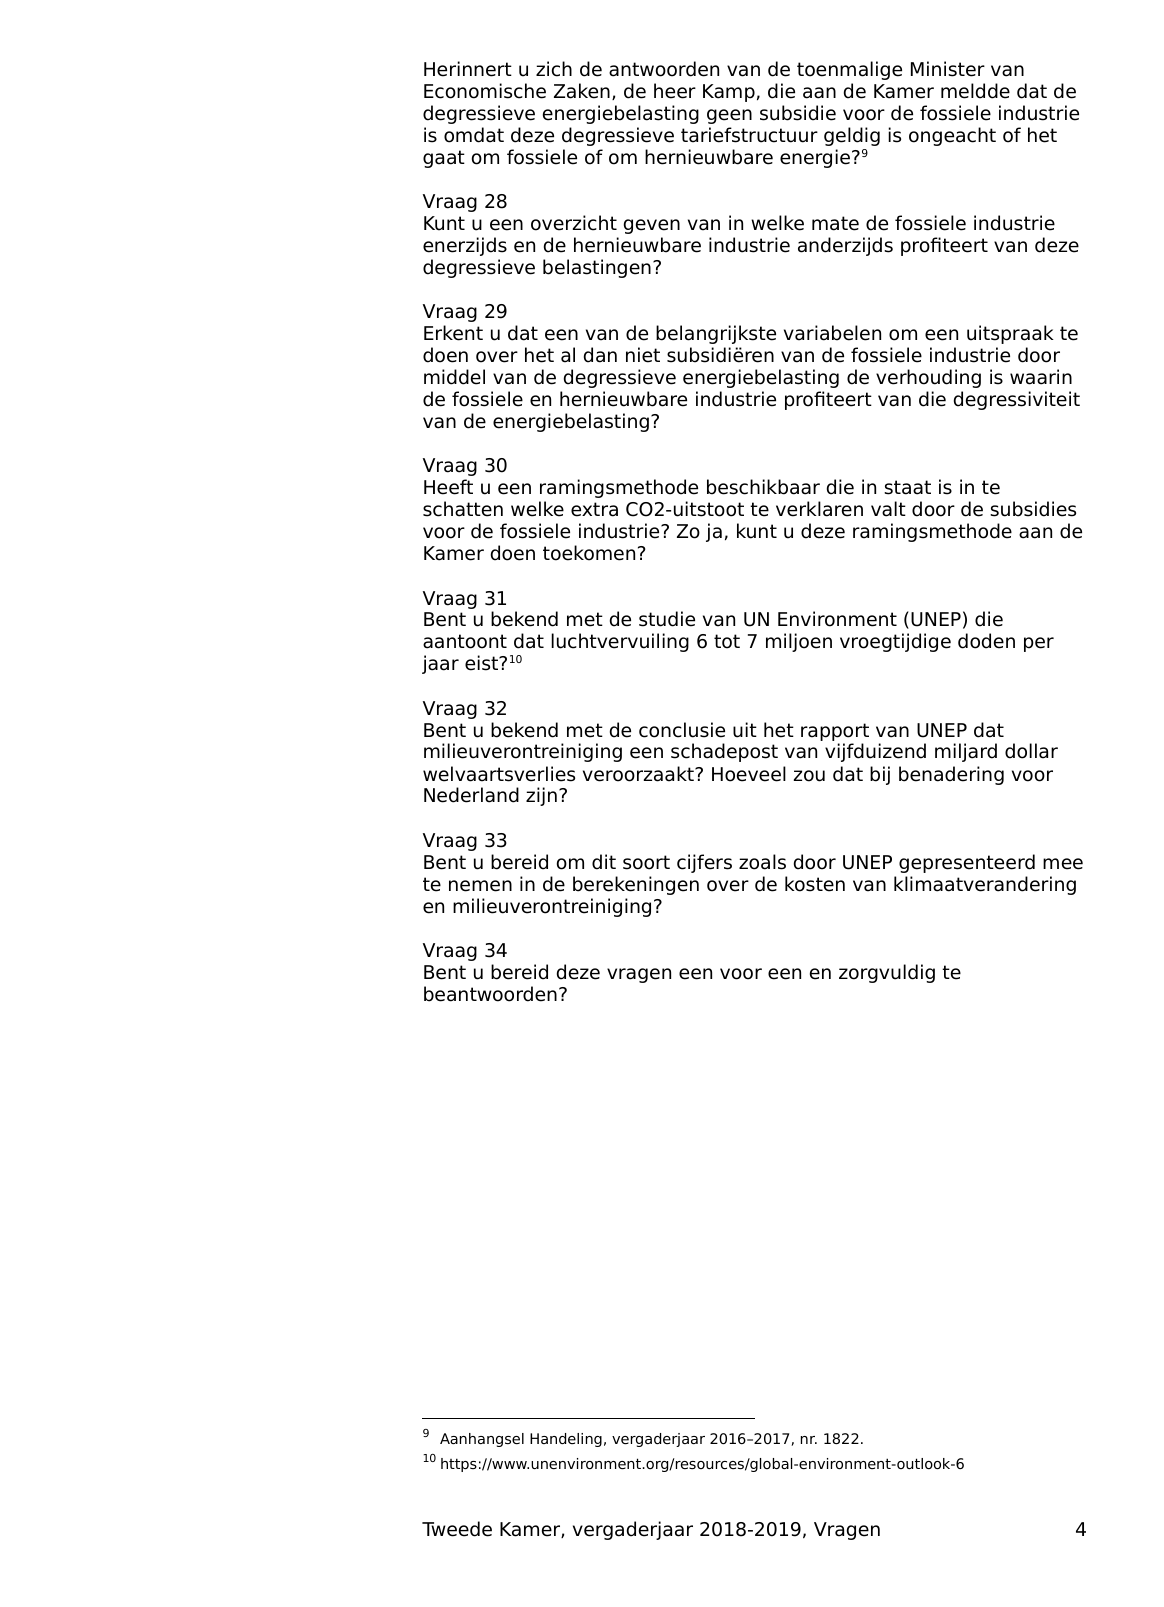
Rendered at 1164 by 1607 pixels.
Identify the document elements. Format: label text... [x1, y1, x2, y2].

text Vraag 34 [422, 940, 1087, 962]
text Heeft u een ramingsmethode beschikbaar die in staat is in te schatten welke extra CO2-uitstoot te verklaren valt door de subsidies voor de fossiele industrie? Zo ja, kunt u deze ramingsmethode aan de Kamer doen toekomen? [422, 477, 1087, 565]
text Bent u bereid deze vragen een voor een en zorgvuldig te beantwoorden? [422, 962, 1087, 1006]
text Kunt u een overzicht geven van in welke mate de fossiele industrie enerzijds en de hernieuwbare industrie anderzijds profiteert van deze degressieve belastingen? [422, 213, 1087, 279]
text Aanhangsel Handeling, vergaderjaar 2016–2017, nr. 1822. [422, 1427, 1087, 1449]
text Bent u bekend met de studie van UN Environment (UNEP) die aantoont dat luchtvervuiling 6 tot 7 miljoen vroegtijdige doden per jaar eist? [422, 609, 1087, 675]
text Vraag 31 [422, 587, 1087, 609]
text Herinnert u zich de antwoorden van de toenmalige Minister van Economische Zaken, de heer Kamp, die aan de Kamer meldde dat de degressieve energiebelasting geen subsidie voor de fossiele industrie is omdat deze degressieve tariefstructuur geldig is ongeacht of het gaat om fossiele of om hernieuwbare energie? [422, 59, 1087, 169]
text Erkent u dat een van de belangrijkste variabelen om een uitspraak te doen over het al dan niet subsidiëren van de fossiele industrie door middel van de degressieve energiebelasting de verhouding is waarin de fossiele en hernieuwbare industrie profiteert van die degressiviteit van de energiebelasting? [422, 323, 1087, 433]
text Bent u bekend met de conclusie uit het rapport van UNEP dat milieuverontreiniging een schadepost van vijfduizend miljard dollar welvaartsverlies veroorzaakt? Hoeveel zou dat bij benadering voor Nederland zijn? [422, 719, 1087, 807]
text Vraag 28 [422, 191, 1087, 213]
text https://www.unenvironment.org/resources/global-environment-outlook-6 [422, 1452, 1087, 1474]
text Bent u bereid om dit soort cijfers zoals door UNEP gepresenteerd mee te nemen in de berekeningen over de kosten van klimaatverandering en milieuverontreiniging? [422, 852, 1087, 917]
text Vraag 30 [422, 455, 1087, 477]
text Vraag 33 [422, 829, 1087, 852]
text Vraag 29 [422, 301, 1087, 323]
text Vraag 32 [422, 697, 1087, 719]
